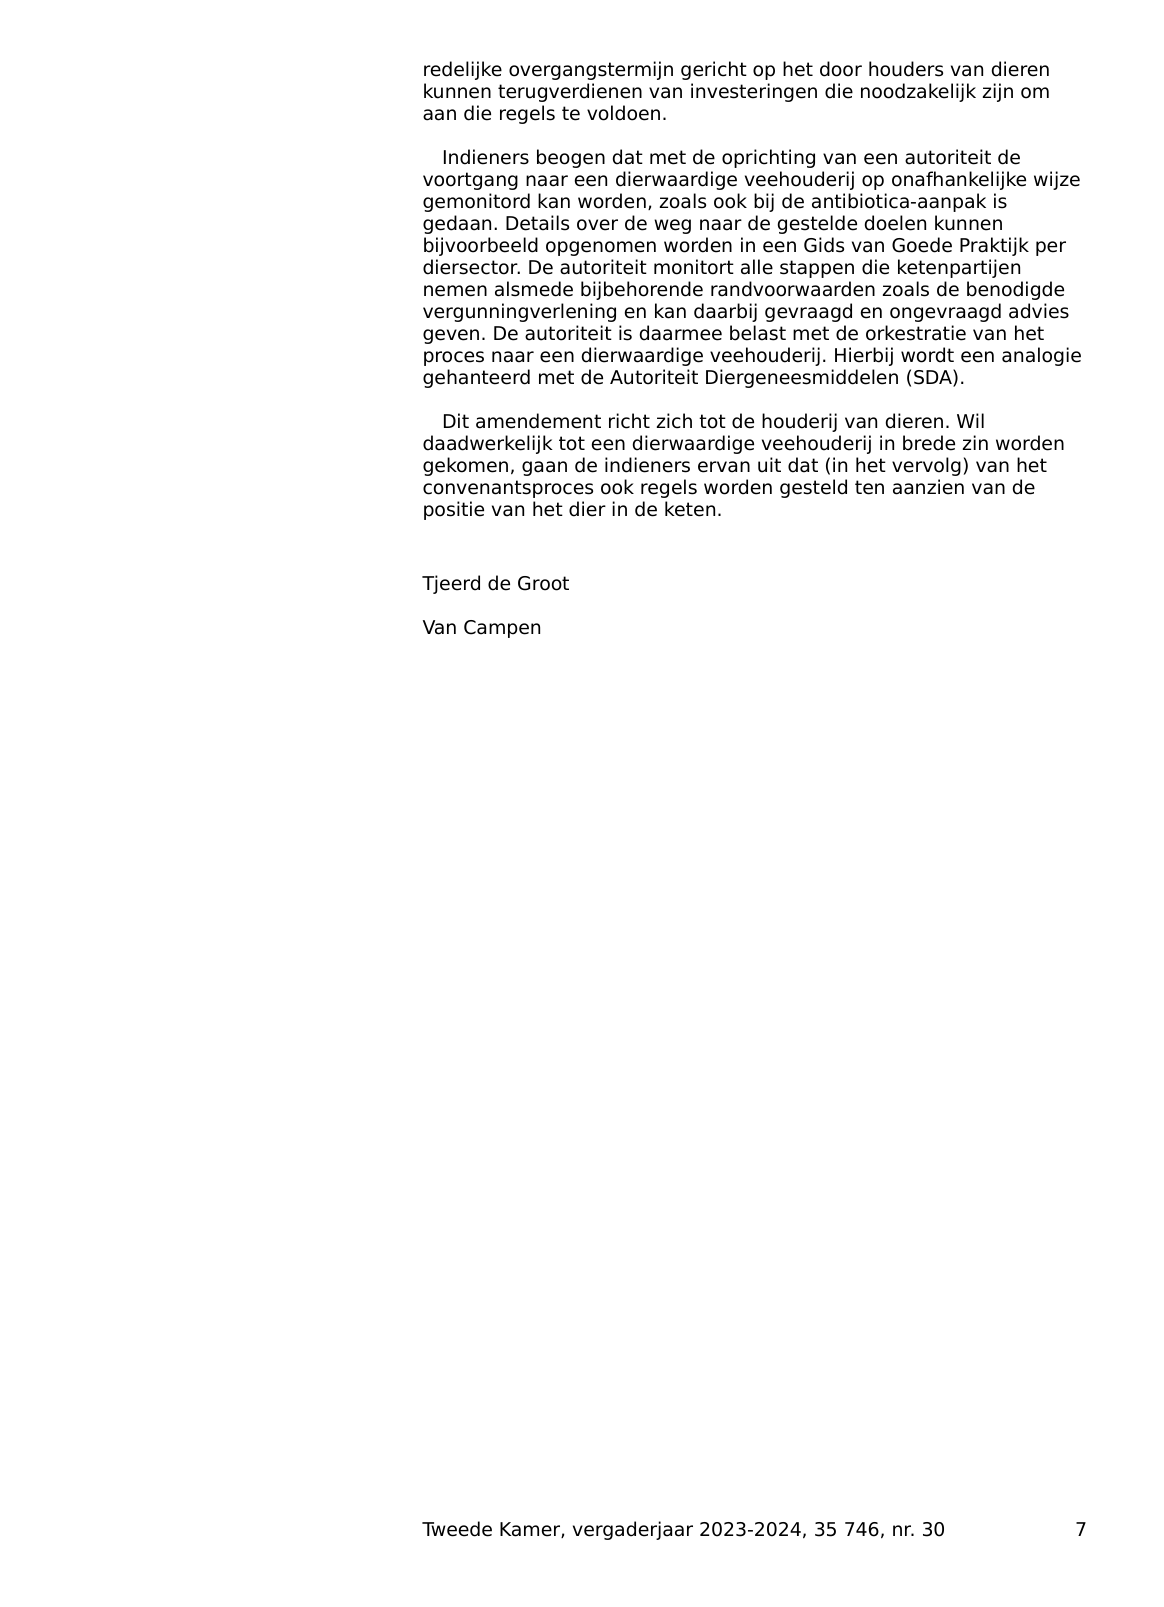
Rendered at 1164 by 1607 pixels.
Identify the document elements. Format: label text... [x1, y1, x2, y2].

text Tjeerd de Groot Van Campen [422, 551, 1087, 639]
text Dit amendement richt zich tot de houderij van dieren. Wil daadwerkelijk tot een dierwaardige veehouderij in brede zin worden gekomen, gaan de indieners ervan uit dat (in het vervolg) van het convenantsproces ook regels worden gesteld ten aanzien van de positie van het dier in de keten. [422, 411, 1087, 521]
text Indieners beogen dat met de oprichting van een autoriteit de voortgang naar een dierwaardige veehouderij op onafhankelijke wijze gemonitord kan worden, zoals ook bij de antibiotica-aanpak is gedaan. Details over de weg naar de gestelde doelen kunnen bijvoorbeeld opgenomen worden in een Gids van Goede Praktijk per diersector. De autoriteit monitort alle stappen die ketenpartijen nemen alsmede bijbehorende randvoorwaarden zoals de benodigde vergunningverlening en kan daarbij gevraagd en ongevraagd advies geven. De autoriteit is daarmee belast met de orkestratie van het proces naar een dierwaardige veehouderij. Hierbij wordt een analogie gehanteerd met de Autoriteit Diergeneesmiddelen (SDA). [422, 147, 1087, 389]
text redelijke overgangstermijn gericht op het door houders van dieren kunnen terugverdienen van investeringen die noodzakelijk zijn om aan die regels te voldoen. [422, 59, 1087, 125]
